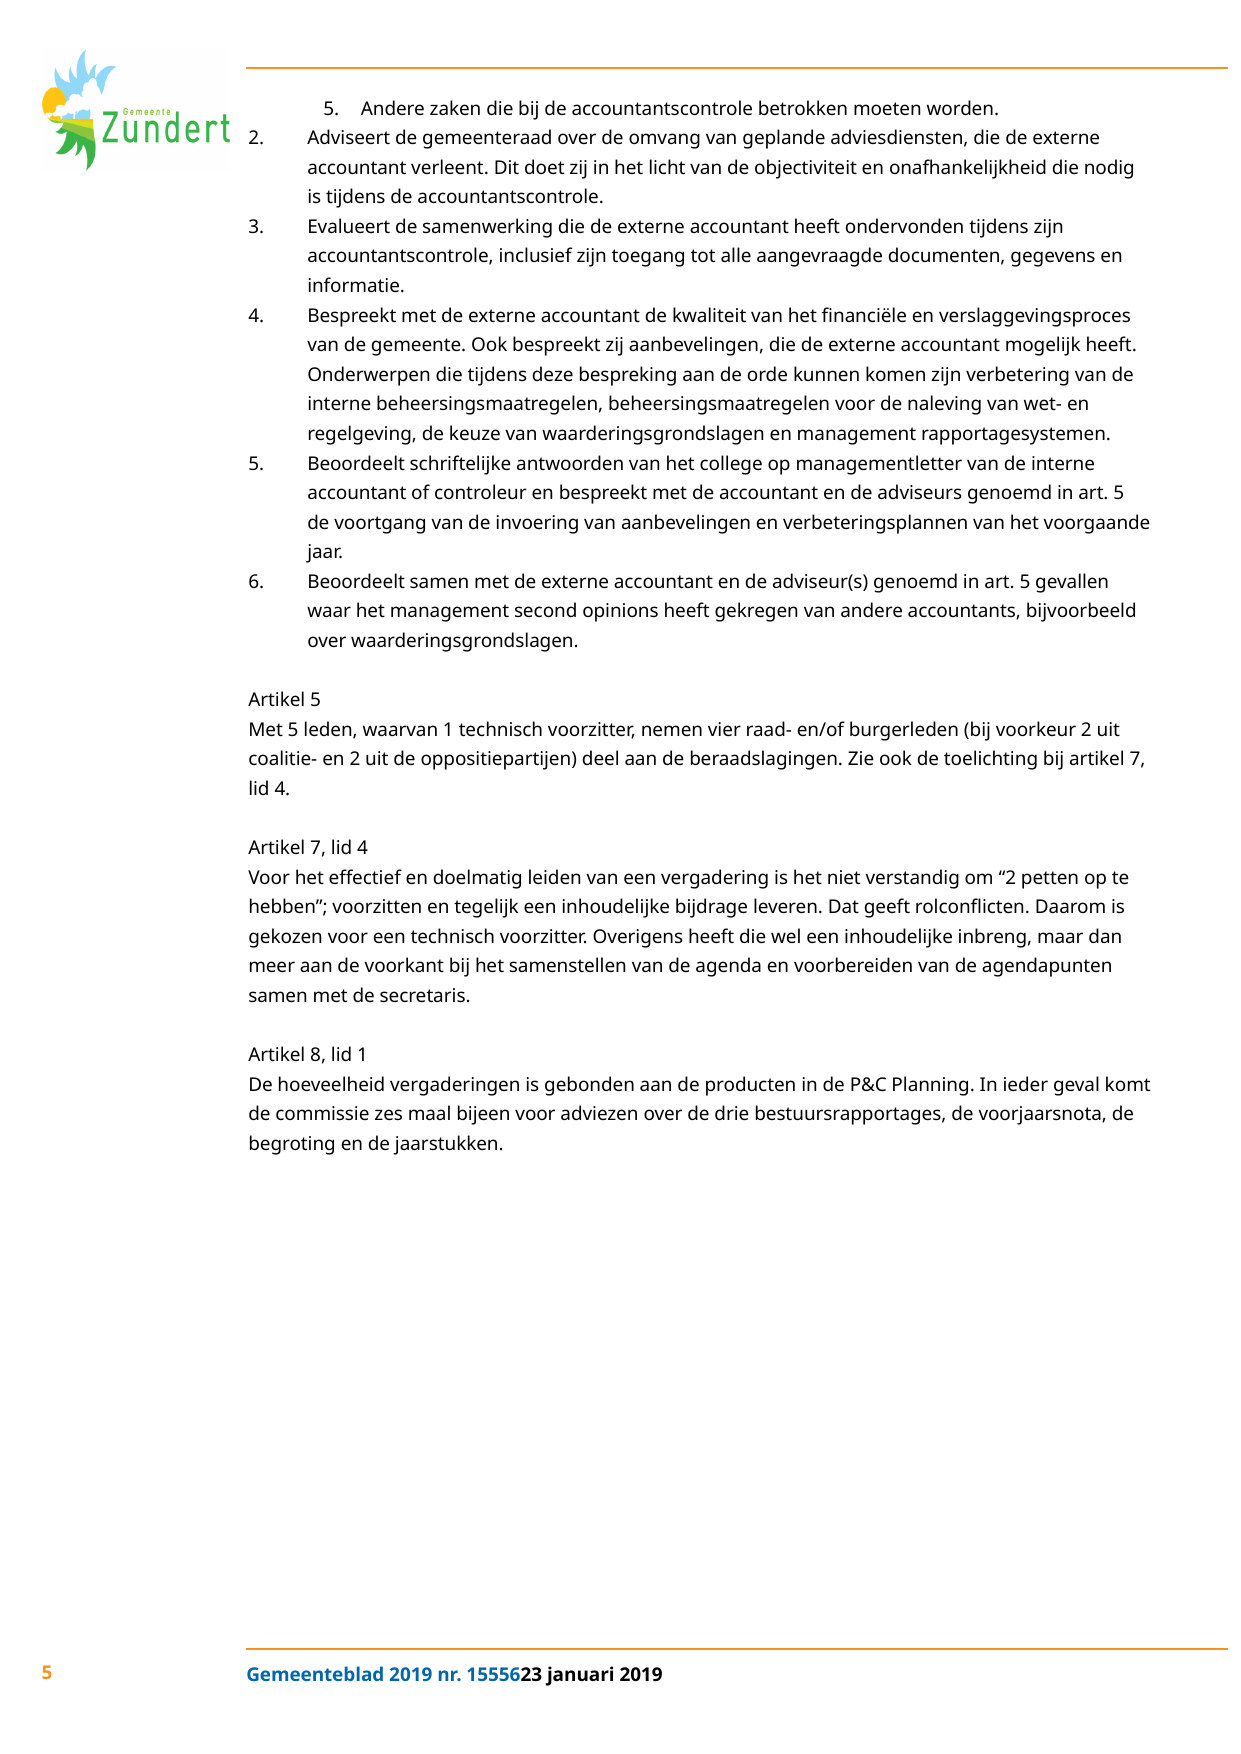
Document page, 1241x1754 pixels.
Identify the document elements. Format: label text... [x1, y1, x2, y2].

list Beoordeelt samen met de externe accountant en de adviseur(s) genoemd in art. 5 gevallen waar het management second opinions heeft gekregen van andere accountants, bijvoorbeeld over waarderingsgrondslagen. [248, 568, 1152, 653]
text De hoeveelheid vergaderingen is gebonden aan de producten in de P&C Planning. In ieder geval komt de commissie zes maal bijeen voor adviezen over de drie bestuursrapportages, de voorjaarsnota, de begroting en de jaarstukken. [248, 1071, 1152, 1156]
text Artikel 5 [248, 686, 1152, 712]
list Adviseert de gemeenteraad over de omvang van geplande adviesdiensten, die de externe accountant verleent. Dit doet zij in het licht van de objectiviteit en onafhankelijkheid die nodig is tijdens de accountantscontrole. [248, 124, 1152, 209]
text Artikel 7, lid 4 [248, 834, 1152, 860]
picture [41, 47, 231, 172]
list Bespreekt met de externe accountant de kwaliteit van het financiële en verslaggevingsproces van de gemeente. Ook bespreekt zij aanbevelingen, die de externe accountant mogelijk heeft. Onderwerpen die tijdens deze bespreking aan de orde kunnen komen zijn verbetering van de interne beheersingsmaatregelen, beheersingsmaatregelen voor de naleving van wet- en regelgeving, de keuze van waarderingsgrondslagen en management rapportagesystemen. [248, 302, 1152, 446]
text Met 5 leden, waarvan 1 technisch voorzitter, nemen vier raad- en/of burgerleden (bij voorkeur 2 uit coalitie- en 2 uit de oppositiepartijen) deel aan de beraadslagingen. Zie ook de toelichting bij artikel 7, lid 4. [248, 716, 1152, 801]
list Evalueert de samenwerking die de externe accountant heeft ondervonden tijdens zijn accountantscontrole, inclusief zijn toegang tot alle aangevraagde documenten, gegevens en informatie. [248, 213, 1152, 298]
list Beoordeelt schriftelijke antwoorden van het college op managementletter van de interne accountant of controleur en bespreekt met de accountant en de adviseurs genoemd in art. 5 de voortgang van de invoering van aanbevelingen en verbeteringsplannen van het voorgaande jaar. [248, 450, 1152, 564]
text Artikel 8, lid 1 [248, 1041, 1152, 1067]
list Andere zaken die bij de accountantscontrole betrokken moeten worden. [323, 95, 1152, 121]
text Voor het effectief en doelmatig leiden van een vergadering is het niet verstandig om “2 petten op te hebben”; voorzitten en tegelijk een inhoudelijke bijdrage leveren. Dat geeft rolconflicten. Daarom is gekozen voor een technisch voorzitter. Overigens heeft die wel een inhoudelijke inbreng, maar dan meer aan de voorkant bij het samenstellen van de agenda en voorbereiden van de agendapunten samen met de secretaris. [248, 864, 1152, 1008]
